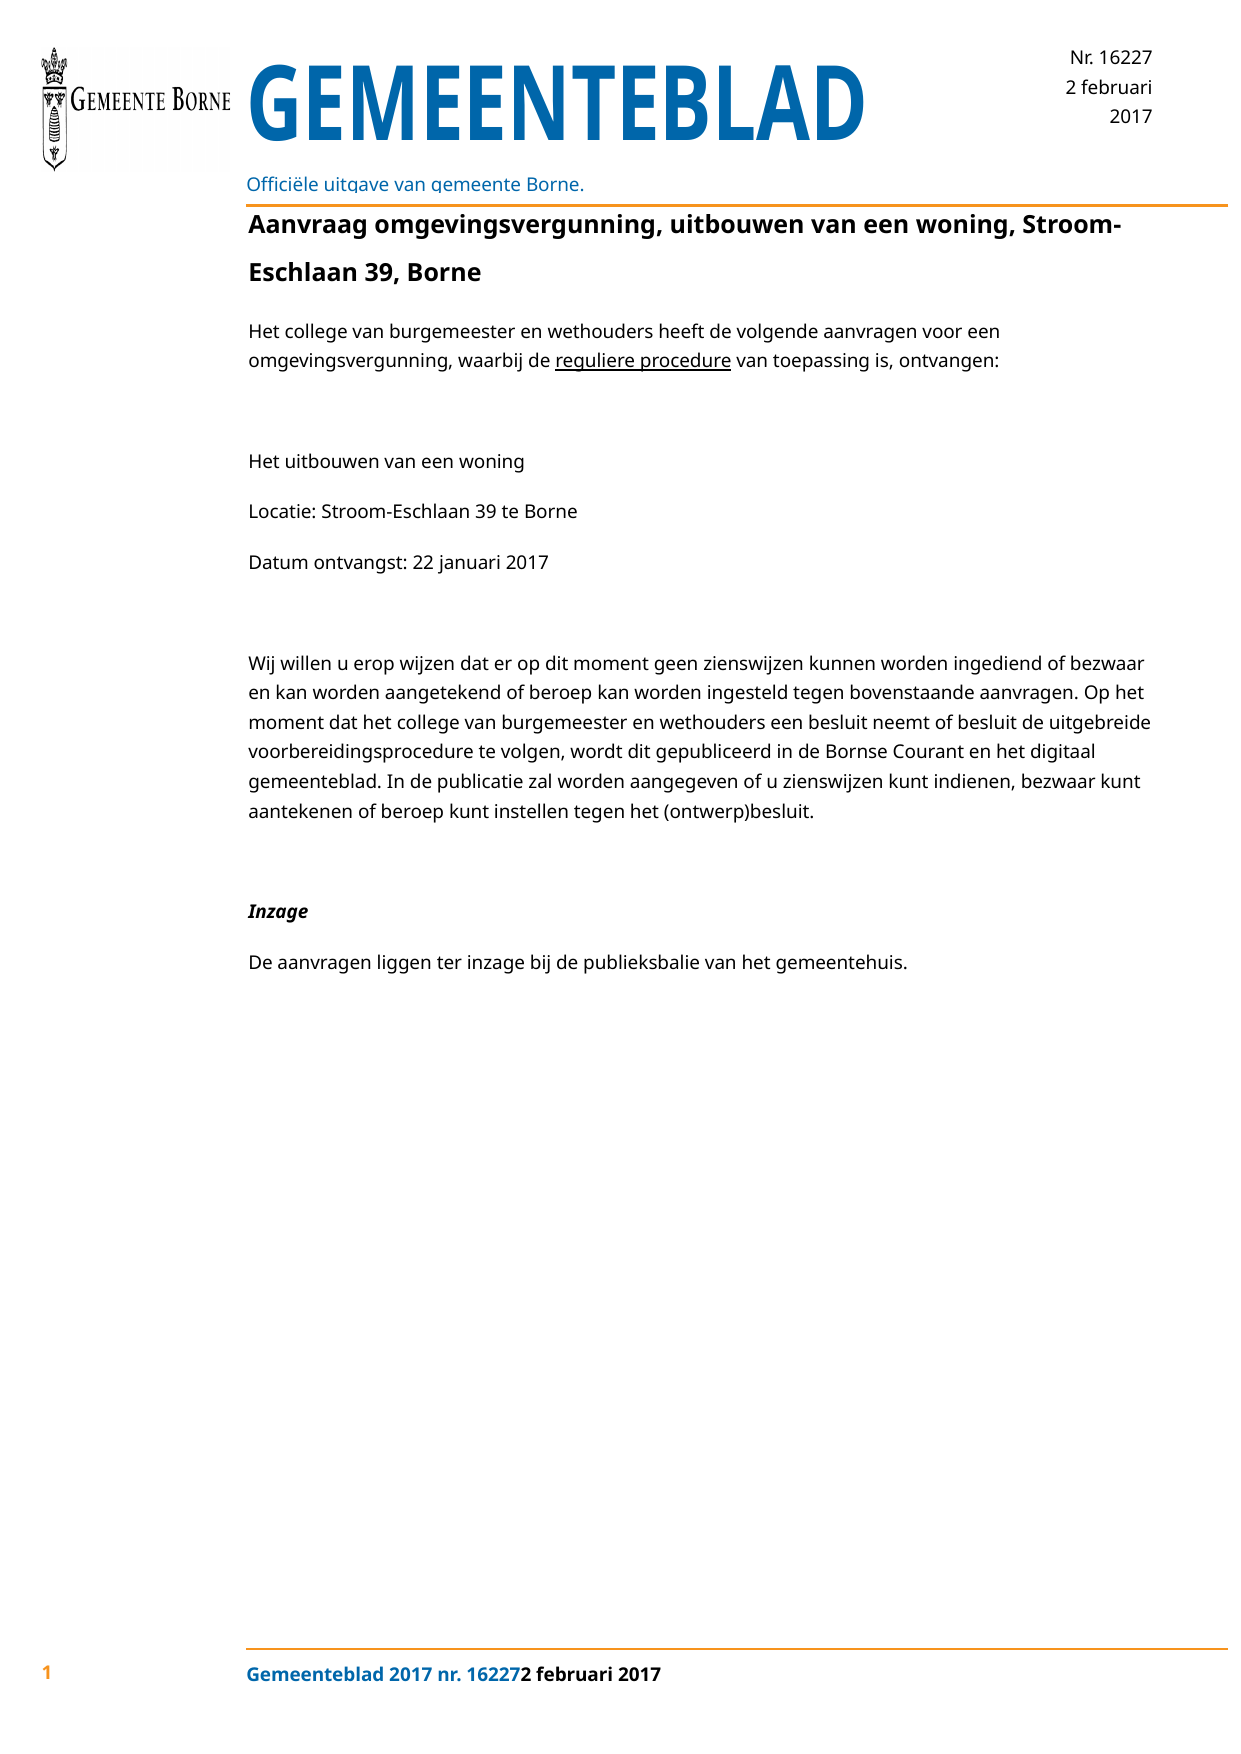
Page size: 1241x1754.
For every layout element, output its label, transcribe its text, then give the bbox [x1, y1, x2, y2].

picture [41, 47, 231, 172]
text Datum ontvangst: 22 januari 2017 [248, 549, 1152, 575]
text Inzage [248, 899, 1152, 924]
text Wij willen u erop wijzen dat er op dit moment geen zienswijzen kunnen worden ingediend of bezwaar en kan worden aangetekend of beroep kan worden ingesteld tegen bovenstaande aanvragen. Op het moment dat het college van burgemeester en wethouders een besluit neemt of besluit de uitgebreide voorbereidingsprocedure te volgen, wordt dit gepubliceerd in de Bornse Courant en het digitaal gemeenteblad. In de publicatie zal worden aangegeven of u zienswijzen kunt indienen, bezwaar kunt aantekenen of beroep kunt instellen tegen het (ontwerp)besluit. [248, 650, 1152, 824]
text Het college van burgemeester en wethouders heeft de volgende aanvragen voor een omgevingsvergunning, waarbij de reguliere procedure van toepassing is, ontvangen: [248, 318, 1152, 373]
text De aanvragen liggen ter inzage bij de publieksbalie van het gemeentehuis. [248, 949, 1152, 975]
text Locatie: Stroom-Eschlaan 39 te Borne [248, 499, 1152, 524]
text Aanvraag omgevingsvergunning, uitbouwen van een woning, Stroom-Eschlaan 39, Borne [248, 207, 1152, 288]
text Het uitbouwen van een woning [248, 448, 1152, 474]
